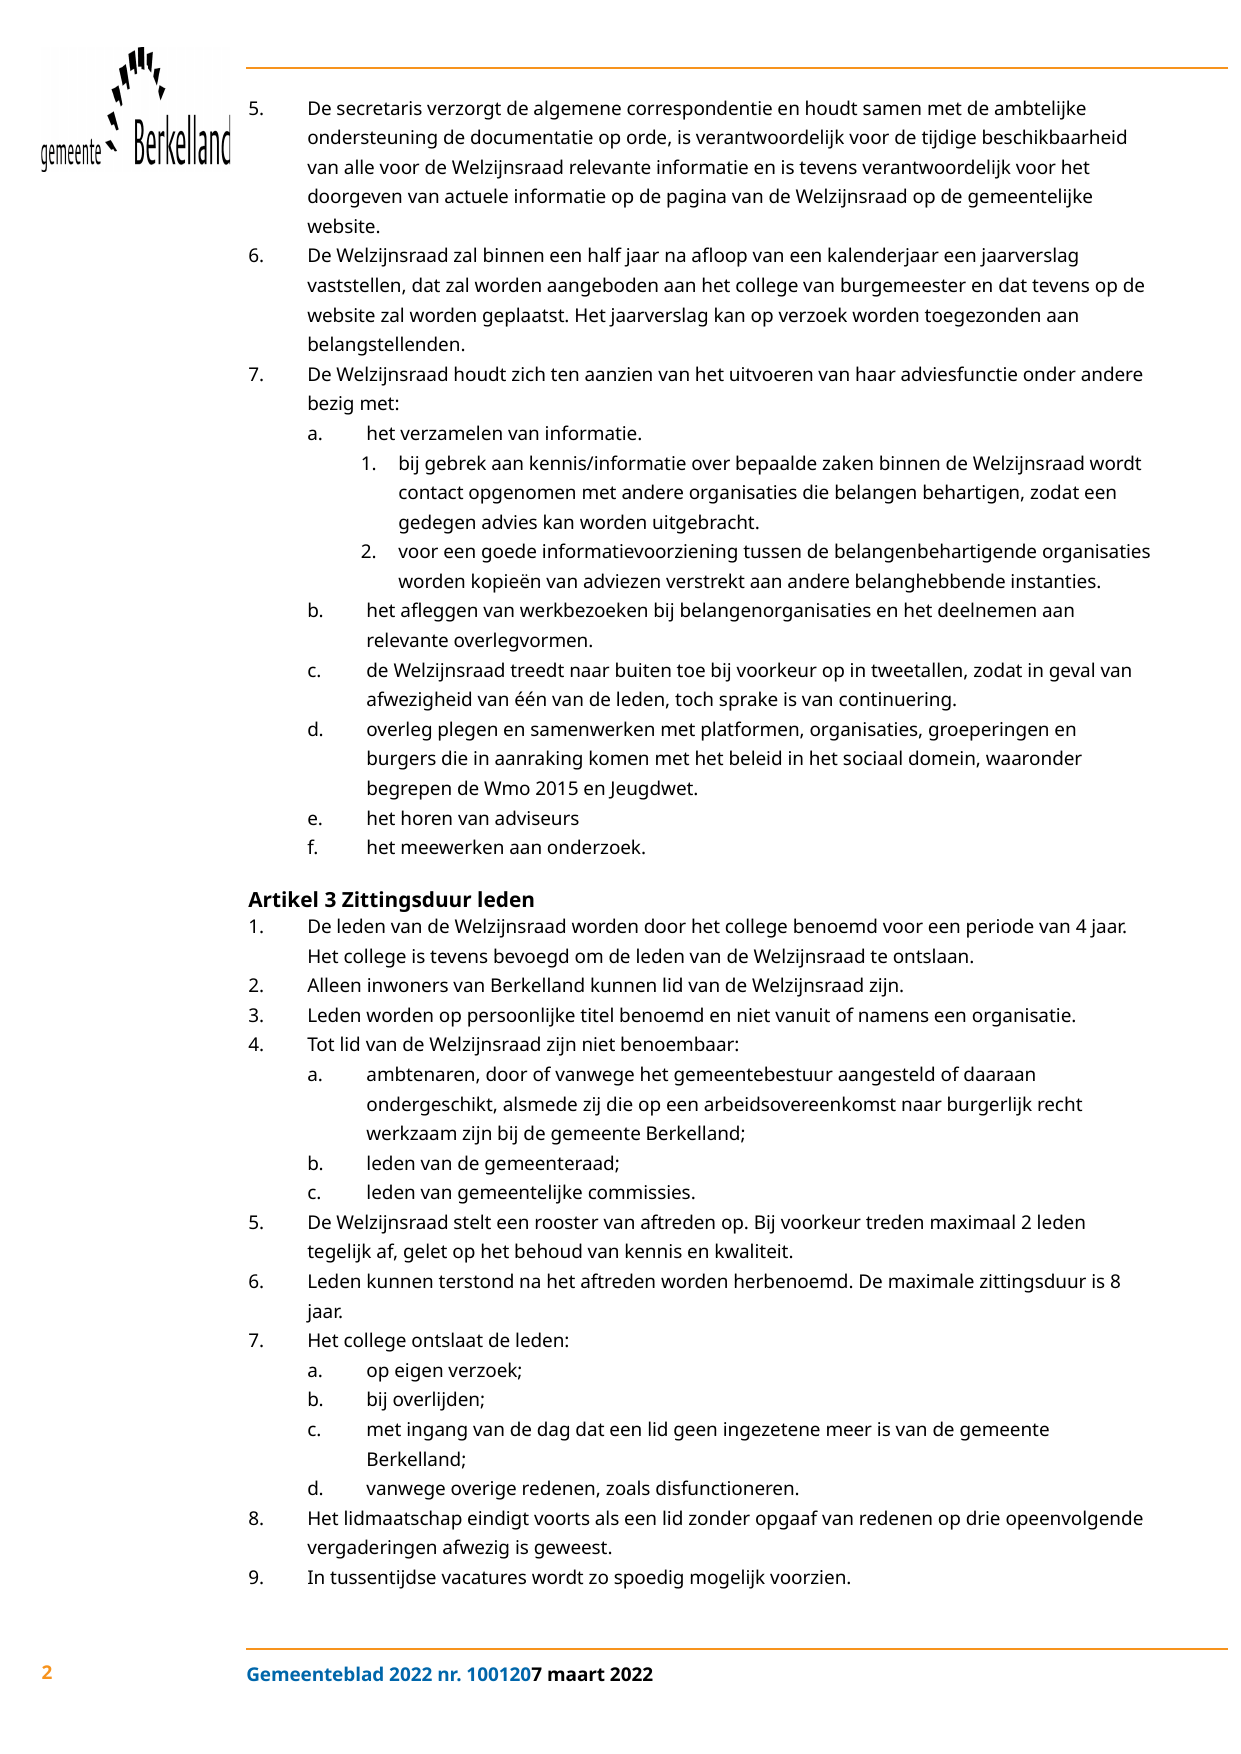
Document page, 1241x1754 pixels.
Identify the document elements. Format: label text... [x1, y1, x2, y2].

list De Welzijnsraad stelt een rooster van aftreden op. Bij voorkeur treden maximaal 2 leden tegelijk af, gelet op het behoud van kennis en kwaliteit. [248, 1209, 1152, 1264]
text Artikel 3 Zittingsduur leden [248, 885, 1152, 913]
list het horen van adviseurs [307, 805, 1152, 831]
list het afleggen van werkbezoeken bij belangenorganisaties en het deelnemen aan relevante overlegvormen. [307, 598, 1152, 653]
list Leden worden op persoonlijke titel benoemd en niet vanuit of namens een organisatie. [248, 1002, 1152, 1028]
list bij gebrek aan kennis/informatie over bepaalde zaken binnen de Welzijnsraad wordt contact opgenomen met andere organisaties die belangen behartigen, zodat een gedegen advies kan worden uitgebracht. [361, 450, 1152, 535]
list met ingang van de dag dat een lid geen ingezetene meer is van de gemeente Berkelland; [307, 1416, 1152, 1471]
list Tot lid van de Welzijnsraad zijn niet benoembaar: [248, 1032, 1152, 1057]
list Leden kunnen terstond na het aftreden worden herbenoemd. De maximale zittingsduur is 8 jaar. [248, 1268, 1152, 1323]
list vanwege overige redenen, zoals disfunctioneren. [307, 1475, 1152, 1501]
list De Welzijnsraad houdt zich ten aanzien van het uitvoeren van haar adviesfunctie onder andere bezig met: [248, 361, 1152, 416]
list Alleen inwoners van Berkelland kunnen lid van de Welzijnsraad zijn. [248, 972, 1152, 998]
picture [41, 47, 231, 172]
list Het college ontslaat de leden: [248, 1327, 1152, 1353]
list bij overlijden; [307, 1387, 1152, 1412]
list voor een goede informatievoorziening tussen de belangenbehartigende organisaties worden kopieën van adviezen verstrekt aan andere belanghebbende instanties. [361, 538, 1152, 594]
list de Welzijnsraad treedt naar buiten toe bij voorkeur op in tweetallen, zodat in geval van afwezigheid van één van de leden, toch sprake is van continuering. [307, 657, 1152, 712]
list leden van de gemeenteraad; [307, 1150, 1152, 1176]
list De Welzijnsraad zal binnen een half jaar na afloop van een kalenderjaar een jaarverslag vaststellen, dat zal worden aangeboden aan het college van burgemeester en dat tevens op de website zal worden geplaatst. Het jaarverslag kan op verzoek worden toegezonden aan belangstellenden. [248, 243, 1152, 357]
list ambtenaren, door of vanwege het gemeentebestuur aangesteld of daaraan ondergeschikt, alsmede zij die op een arbeidsovereenkomst naar burgerlijk recht werkzaam zijn bij de gemeente Berkelland; [307, 1061, 1152, 1146]
list het meewerken aan onderzoek. [307, 834, 1152, 860]
list De leden van de Welzijnsraad worden door het college benoemd voor een periode van 4 jaar. Het college is tevens bevoegd om de leden van de Welzijnsraad te ontslaan. [248, 913, 1152, 968]
list leden van gemeentelijke commissies. [307, 1179, 1152, 1205]
list De secretaris verzorgt de algemene correspondentie en houdt samen met de ambtelijke ondersteuning de documentatie op orde, is verantwoordelijk voor de tijdige beschikbaarheid van alle voor de Welzijnsraad relevante informatie en is tevens verantwoordelijk voor het doorgeven van actuele informatie op de pagina van de Welzijnsraad op de gemeentelijke website. [248, 95, 1152, 239]
list het verzamelen van informatie. [307, 420, 1152, 446]
list Het lidmaatschap eindigt voorts als een lid zonder opgaaf van redenen op drie opeenvolgende vergaderingen afwezig is geweest. [248, 1505, 1152, 1560]
list op eigen verzoek; [307, 1357, 1152, 1383]
list In tussentijdse vacatures wordt zo spoedig mogelijk voorzien. [248, 1564, 1152, 1590]
list overleg plegen en samenwerken met platformen, organisaties, groeperingen en burgers die in aanraking komen met het beleid in het sociaal domein, waaronder begrepen de Wmo 2015 en Jeugdwet. [307, 716, 1152, 801]
